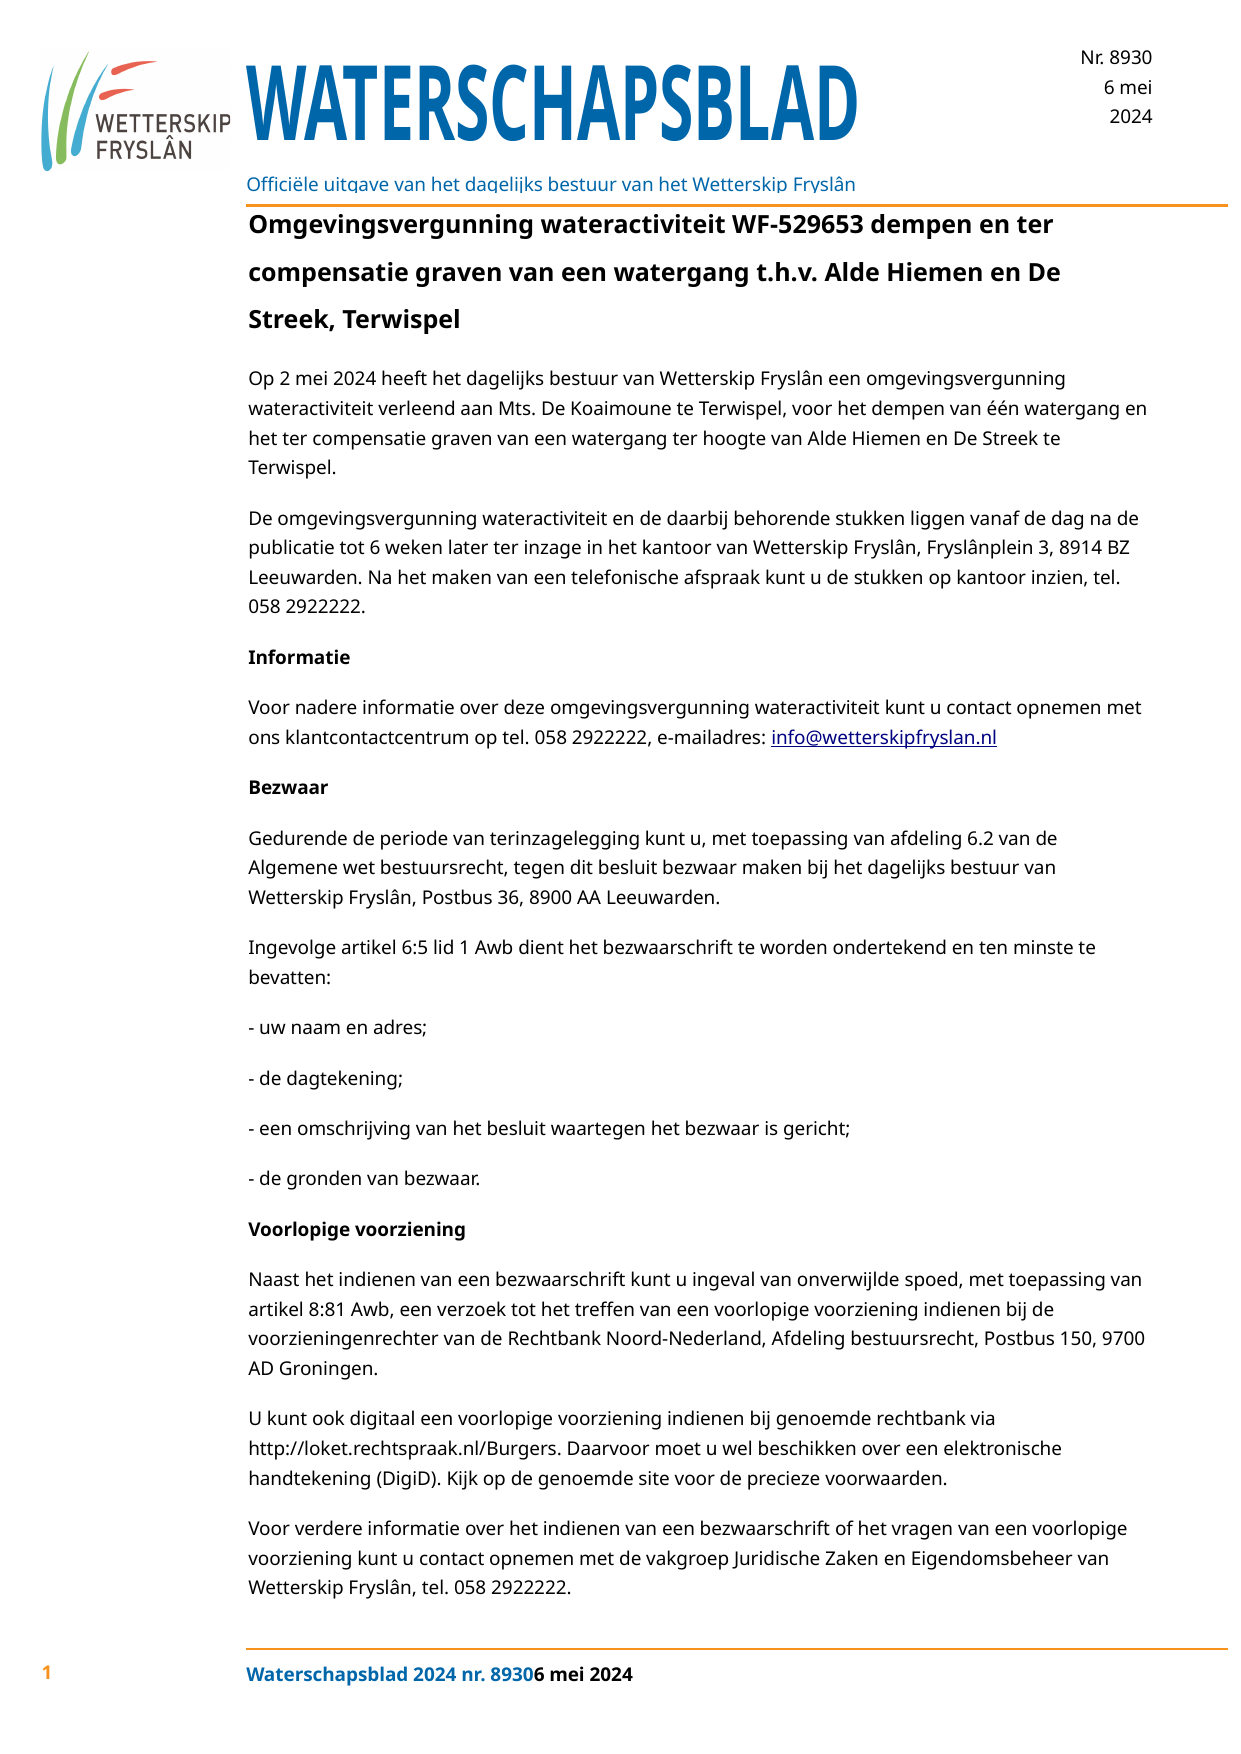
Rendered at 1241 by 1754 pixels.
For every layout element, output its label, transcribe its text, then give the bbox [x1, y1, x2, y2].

text Voor nadere informatie over deze omgevingsvergunning wateractiviteit kunt u contact opnemen met ons klantcontactcentrum op tel. 058 2922222, e-mailadres: info@wetterskipfryslan.nl [248, 694, 1152, 749]
text U kunt ook digitaal een voorlopige voorziening indienen bij genoemde rechtbank via http://loket.rechtspraak.nl/Burgers. Daarvoor moet u wel beschikken over een elektronische handtekening (DigiD). Kijk op de genoemde site voor de precieze voorwaarden. [248, 1406, 1152, 1490]
text De omgevingsvergunning wateractiviteit en de daarbij behorende stukken liggen vanaf de dag na de publicatie tot 6 weken later ter inzage in het kantoor van Wetterskip Fryslân, Fryslânplein 3, 8914 BZ Leeuwarden. Na het maken van een telefonische afspraak kunt u de stukken op kantoor inzien, tel. 058 2922222. [248, 505, 1152, 619]
text Voor verdere informatie over het indienen van een bezwaarschrift of het vragen van een voorlopige voorziening kunt u contact opnemen met de vakgroep Juridische Zaken en Eigendomsbeheer van Wetterskip Fryslân, tel. 058 2922222. [248, 1515, 1152, 1600]
text - de dagtekening; [248, 1065, 1152, 1090]
text Bezwaar [248, 774, 1152, 800]
text Voorlopige voorziening [248, 1216, 1152, 1242]
text - de gronden van bezwaar. [248, 1166, 1152, 1191]
text Naast het indienen van een bezwaarschrift kunt u ingeval van onverwijlde spoed, met toepassing van artikel 8:81 Awb, een verzoek tot het treffen van een voorlopige voorziening indienen bij de voorzieningenrechter van de Rechtbank Noord-Nederland, Afdeling bestuursrecht, Postbus 150, 9700 AD Groningen. [248, 1266, 1152, 1381]
text Omgevingsvergunning wateractiviteit WF-529653 dempen en ter compensatie graven van een watergang t.h.v. Alde Hiemen en De Streek, Terwispel [248, 207, 1152, 336]
text Gedurende de periode van terinzagelegging kunt u, met toepassing van afdeling 6.2 van de Algemene wet bestuursrecht, tegen dit besluit bezwaar maken bij het dagelijks bestuur van Wetterskip Fryslân, Postbus 36, 8900 AA Leeuwarden. [248, 825, 1152, 909]
picture [41, 47, 231, 172]
text - een omschrijving van het besluit waartegen het bezwaar is gericht; [248, 1115, 1152, 1141]
text Op 2 mei 2024 heeft het dagelijks bestuur van Wetterskip Fryslân een omgevingsvergunning wateractiviteit verleend aan Mts. De Koaimoune te Terwispel, voor het dempen van één watergang en het ter compensatie graven van een watergang ter hoogte van Alde Hiemen en De Streek te Terwispel. [248, 366, 1152, 480]
text - uw naam en adres; [248, 1014, 1152, 1040]
text Ingevolge artikel 6:5 lid 1 Awb dient het bezwaarschrift te worden ondertekend en ten minste te bevatten: [248, 934, 1152, 989]
text Informatie [248, 644, 1152, 669]
